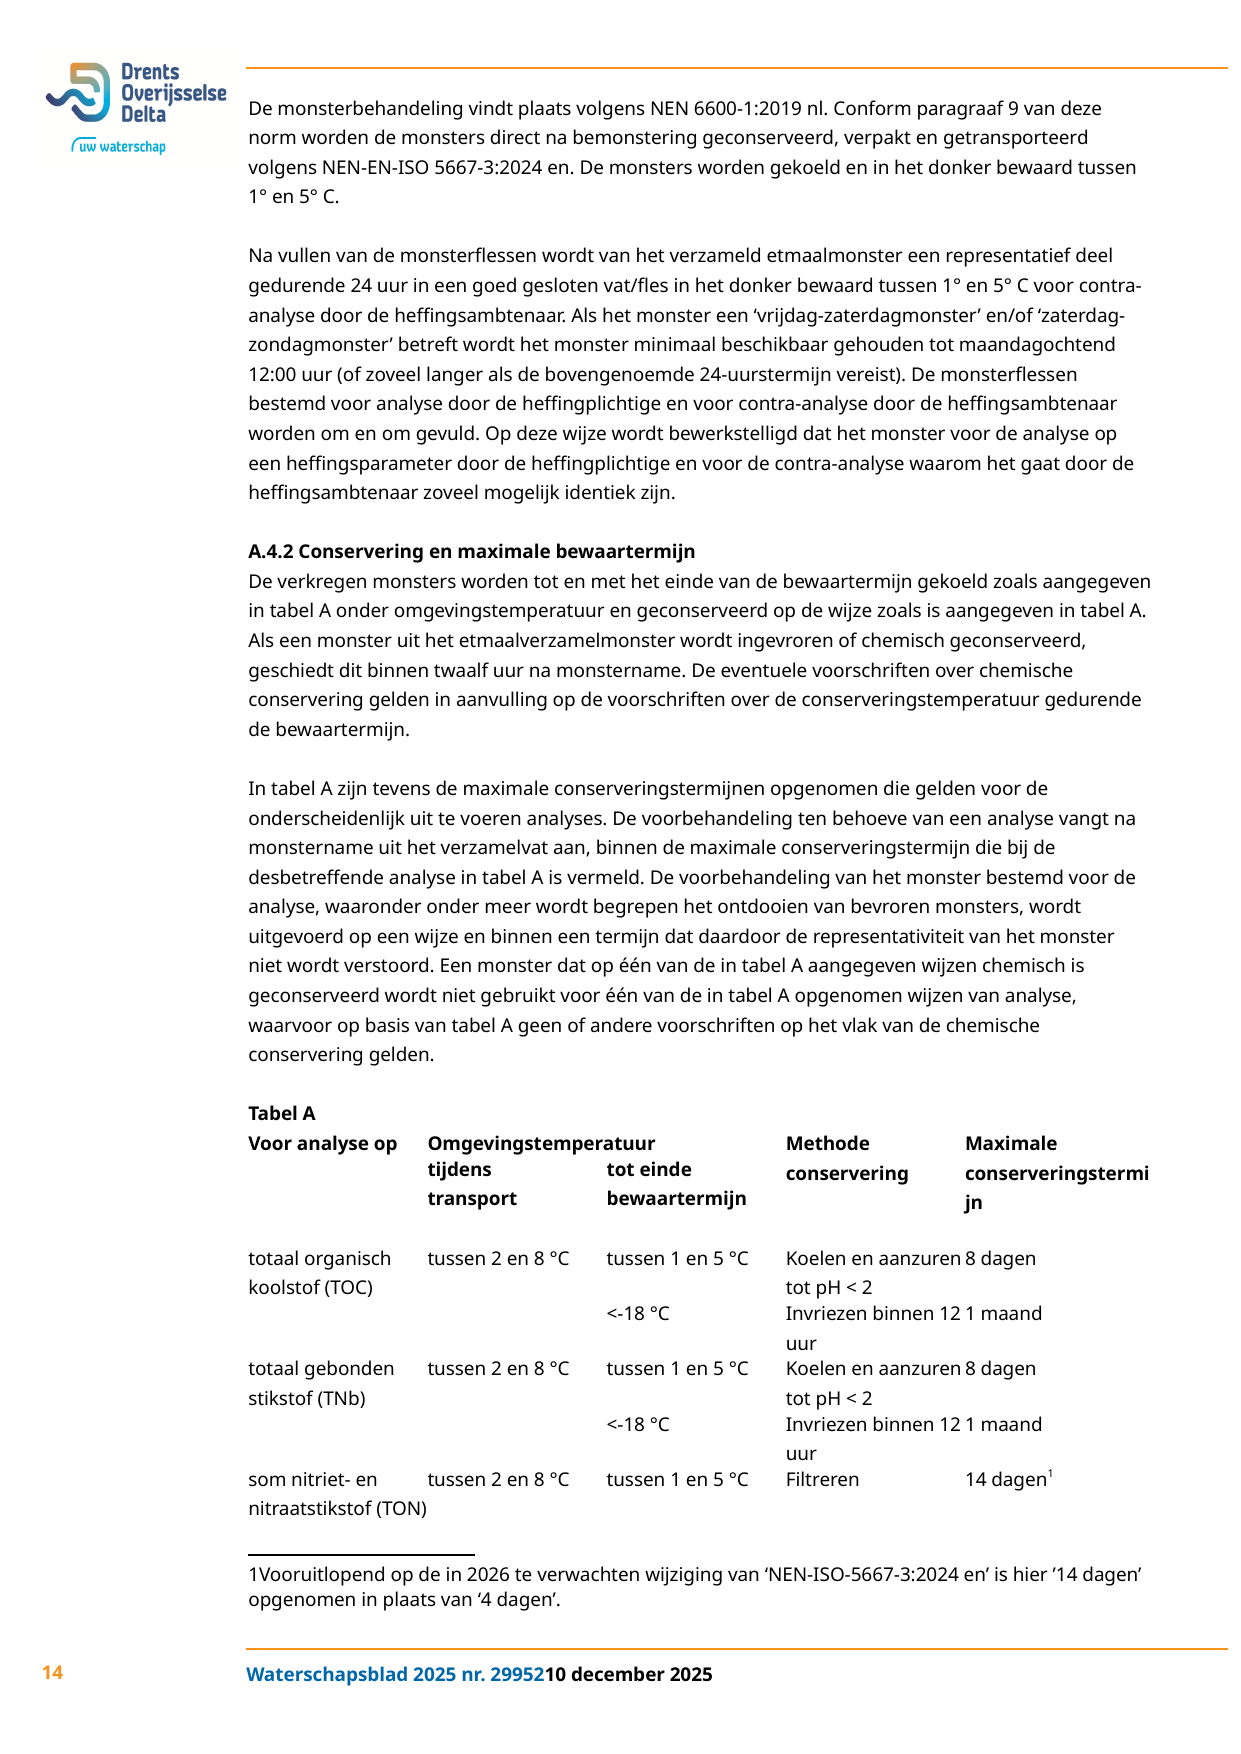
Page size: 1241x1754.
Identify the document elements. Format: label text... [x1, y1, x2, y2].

table_cell 1 maand [965, 1411, 1152, 1466]
text A.4.2 Conservering en maximale bewaartermijn [248, 538, 1152, 564]
table_cell 8 dagen [965, 1245, 1152, 1300]
table_header Methode conservering [786, 1130, 965, 1245]
table_header Omgevingstemperatuur [427, 1130, 786, 1156]
table_cell som nitriet- en nitraatstikstof (TON) [248, 1466, 427, 1521]
table_cell Invriezen binnen 12 uur [786, 1300, 965, 1355]
table_cell <-18 °C [606, 1300, 786, 1355]
table_cell Filtreren [786, 1466, 965, 1521]
table_cell 1 maand [965, 1300, 1152, 1355]
text Tabel A [248, 1101, 1152, 1126]
text Na vullen van de monsterflessen wordt van het verzameld etmaalmonster een representatief deel gedurende 24 uur in een goed gesloten vat/fles in het donker bewaard tussen 1° en 5° C voor contra-analyse door de heffingsambtenaar. Als het monster een ‘vrijdag-zaterdagmonster’ en/of ‘zaterdag-zondagmonster’ betreft wordt het monster minimaal beschikbaar gehouden tot maandagochtend 12:00 uur (of zoveel langer als de bovengenoemde 24-uurstermijn vereist). De monsterflessen bestemd voor analyse door de heffingplichtige en voor contra-analyse door de heffingsambtenaar worden om en om gevuld. Op deze wijze wordt bewerkstelligd dat het monster voor de analyse op een heffingsparameter door de heffingplichtige en voor de contra-analyse waarom het gaat door de heffingsambtenaar zoveel mogelijk identiek zijn. [248, 243, 1152, 505]
table_cell tussen 2 en 8 °C [427, 1466, 606, 1521]
text In tabel A zijn tevens de maximale conserveringstermijnen opgenomen die gelden voor de onderscheidenlijk uit te voeren analyses. De voorbehandeling ten behoeve van een analyse vangt na monstername uit het verzamelvat aan, binnen de maximale conserveringstermijn die bij de desbetreffende analyse in tabel A is vermeld. De voorbehandeling van het monster bestemd voor de analyse, waaronder onder meer wordt begrepen het ontdooien van bevroren monsters, wordt uitgevoerd op een wijze en binnen een termijn dat daardoor de representativiteit van het monster niet wordt verstoord. Een monster dat op één van de in tabel A aangegeven wijzen chemisch is geconserveerd wordt niet gebruikt voor één van de in tabel A opgenomen wijzen van analyse, waarvoor op basis van tabel A geen of andere voorschriften op het vlak van de chemische conservering gelden. [248, 775, 1152, 1067]
table_cell <-18 °C [606, 1411, 786, 1466]
table_header Voor analyse op [248, 1130, 427, 1245]
table_cell tussen 1 en 5 °C [606, 1355, 786, 1411]
table_header Maximale conserveringstermijn [965, 1130, 1152, 1245]
table_cell tussen 2 en 8 °C [427, 1245, 606, 1355]
table_cell tijdens transport [427, 1156, 606, 1245]
table_cell Invriezen binnen 12 uur [786, 1411, 965, 1466]
table_cell 14 dagen [965, 1466, 1152, 1521]
table_cell tot einde bewaartermijn [606, 1156, 786, 1245]
table_cell Koelen en aanzuren tot pH < 2 [786, 1245, 965, 1300]
table_cell tussen 2 en 8 °C [427, 1355, 606, 1466]
text De verkregen monsters worden tot en met het einde van de bewaartermijn gekoeld zoals aangegeven in tabel A onder omgevingstemperatuur en geconserveerd op de wijze zoals is aangegeven in tabel A. Als een monster uit het etmaalverzamelmonster wordt ingevroren of chemisch geconserveerd, geschiedt dit binnen twaalf uur na monstername. De eventuele voorschriften over chemische conservering gelden in aanvulling op de voorschriften over de conserveringstemperatuur gedurende de bewaartermijn. [248, 568, 1152, 742]
table_cell totaal organisch koolstof (TOC) [248, 1245, 427, 1355]
table_cell tussen 1 en 5 °C [606, 1245, 786, 1300]
table_cell 8 dagen [965, 1355, 1152, 1411]
table_cell Koelen en aanzuren tot pH < 2 [786, 1355, 965, 1411]
text De monsterbehandeling vindt plaats volgens NEN 6600-1:2019 nl. Conform paragraaf 9 van deze norm worden de monsters direct na bemonstering geconserveerd, verpakt en getransporteerd volgens NEN-EN-ISO 5667-3:2024 en. De monsters worden gekoeld en in het donker bewaard tussen 1° en 5° C. [248, 95, 1152, 209]
table_cell tussen 1 en 5 °C [606, 1466, 786, 1521]
table_cell totaal gebonden stikstof (TNb) [248, 1355, 427, 1466]
picture [41, 47, 231, 172]
